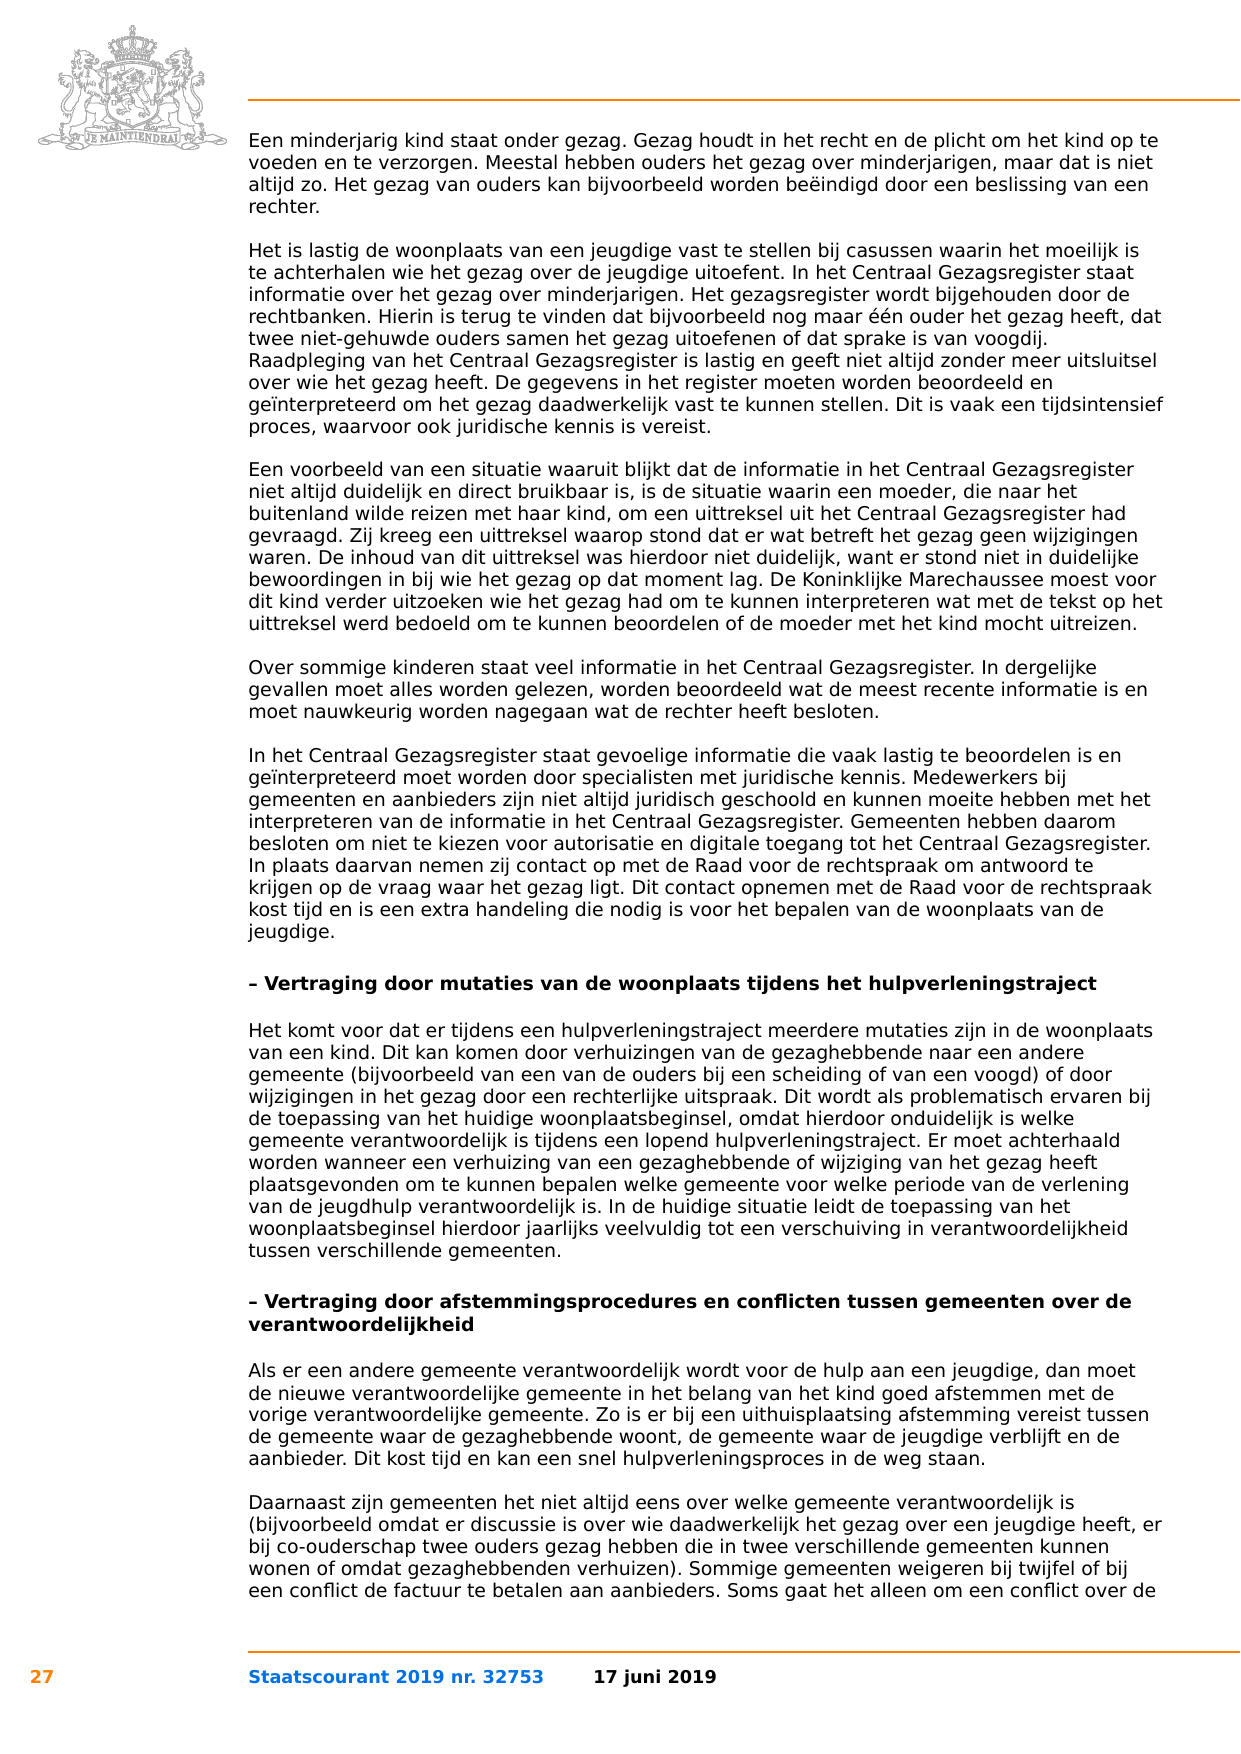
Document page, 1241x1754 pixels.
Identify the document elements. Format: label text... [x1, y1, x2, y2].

text Als er een andere gemeente verantwoordelijk wordt voor de hulp aan een jeugdige, dan moet de nieuwe verantwoordelijke gemeente in het belang van het kind goed afstemmen met de vorige verantwoordelijke gemeente. Zo is er bij een uithuisplaatsing afstemming vereist tussen de gemeente waar de gezaghebbende woont, de gemeente waar de jeugdige verblijft en de aanbieder. Dit kost tijd en kan een snel hulpverleningsproces in de weg staan. [248, 1360, 1163, 1470]
text Een voorbeeld van een situatie waaruit blijkt dat de informatie in het Centraal Gezagsregister niet altijd duidelijk en direct bruikbaar is, is de situatie waarin een moeder, die naar het buitenland wilde reizen met haar kind, om een uittreksel uit het Centraal Gezagsregister had gevraagd. Zij kreeg een uittreksel waarop stond dat er wat betreft het gezag geen wijzigingen waren. De inhoud van dit uittreksel was hierdoor niet duidelijk, want er stond niet in duidelijke bewoordingen in bij wie het gezag op dat moment lag. De Koninklijke Marechaussee moest voor dit kind verder uitzoeken wie het gezag had om te kunnen interpreteren wat met de tekst op het uittreksel werd bedoeld om te kunnen beoordelen of de moeder met het kind mocht uitreizen. [248, 459, 1163, 635]
subtitle – Vertraging door mutaties van de woonplaats tijdens het hulpverleningstraject [248, 973, 1163, 995]
subtitle – Vertraging door afstemmingsprocedures en conflicten tussen gemeenten over de verantwoordelijkheid [248, 1291, 1163, 1335]
text Een minderjarig kind staat onder gezag. Gezag houdt in het recht en de plicht om het kind op te voeden en te verzorgen. Meestal hebben ouders het gezag over minderjarigen, maar dat is niet altijd zo. Het gezag van ouders kan bijvoorbeeld worden beëindigd door een beslissing van een rechter. [248, 130, 1163, 218]
text In het Centraal Gezagsregister staat gevoelige informatie die vaak lastig te beoordelen is en geïnterpreteerd moet worden door specialisten met juridische kennis. Medewerkers bij gemeenten en aanbieders zijn niet altijd juridisch geschoold en kunnen moeite hebben met het interpreteren van de informatie in het Centraal Gezagsregister. Gemeenten hebben daarom besloten om niet te kiezen voor autorisatie en digitale toegang tot het Centraal Gezagsregister. In plaats daarvan nemen zij contact op met de Raad voor de rechtspraak om antwoord te krijgen op de vraag waar het gezag ligt. Dit contact opnemen met de Raad voor de rechtspraak kost tijd en is een extra handeling die nodig is voor het bepalen van de woonplaats van de jeugdige. [248, 745, 1163, 943]
text Het is lastig de woonplaats van een jeugdige vast te stellen bij casussen waarin het moeilijk is te achterhalen wie het gezag over de jeugdige uitoefent. In het Centraal Gezagsregister staat informatie over het gezag over minderjarigen. Het gezagsregister wordt bijgehouden door de rechtbanken. Hierin is terug te vinden dat bijvoorbeeld nog maar één ouder het gezag heeft, dat twee niet-gehuwde ouders samen het gezag uitoefenen of dat sprake is van voogdij. Raadpleging van het Centraal Gezagsregister is lastig en geeft niet altijd zonder meer uitsluitsel over wie het gezag heeft. De gegevens in het register moeten worden beoordeeld en geïnterpreteerd om het gezag daadwerkelijk vast te kunnen stellen. Dit is vaak een tijdsintensief proces, waarvoor ook juridische kennis is vereist. [248, 240, 1163, 437]
text Over sommige kinderen staat veel informatie in het Centraal Gezagsregister. In dergelijke gevallen moet alles worden gelezen, worden beoordeeld wat de meest recente informatie is en moet nauwkeurig worden nagegaan wat de rechter heeft besloten. [248, 657, 1163, 723]
text Het komt voor dat er tijdens een hulpverleningstraject meerdere mutaties zijn in de woonplaats van een kind. Dit kan komen door verhuizingen van de gezaghebbende naar een andere gemeente (bijvoorbeeld van een van de ouders bij een scheiding of van een voogd) of door wijzigingen in het gezag door een rechterlijke uitspraak. Dit wordt als problematisch ervaren bij de toepassing van het huidige woonplaatsbeginsel, omdat hierdoor onduidelijk is welke gemeente verantwoordelijk is tijdens een lopend hulpverleningstraject. Er moet achterhaald worden wanneer een verhuizing van een gezaghebbende of wijziging van het gezag heeft plaatsgevonden om te kunnen bepalen welke gemeente voor welke periode van de verlening van de jeugdhulp verantwoordelijk is. In de huidige situatie leidt de toepassing van het woonplaatsbeginsel hierdoor jaarlijks veelvuldig tot een verschuiving in verantwoordelijkheid tussen verschillende gemeenten. [248, 1020, 1163, 1261]
text Daarnaast zijn gemeenten het niet altijd eens over welke gemeente verantwoordelijk is (bijvoorbeeld omdat er discussie is over wie daadwerkelijk het gezag over een jeugdige heeft, er bij co-ouderschap twee ouders gezag hebben die in twee verschillende gemeenten kunnen wonen of omdat gezaghebbenden verhuizen). Sommige gemeenten weigeren bij twijfel of bij een conflict de factuur te betalen aan aanbieders. Soms gaat het alleen om een conflict over de [248, 1492, 1163, 1602]
picture [38, 25, 227, 150]
